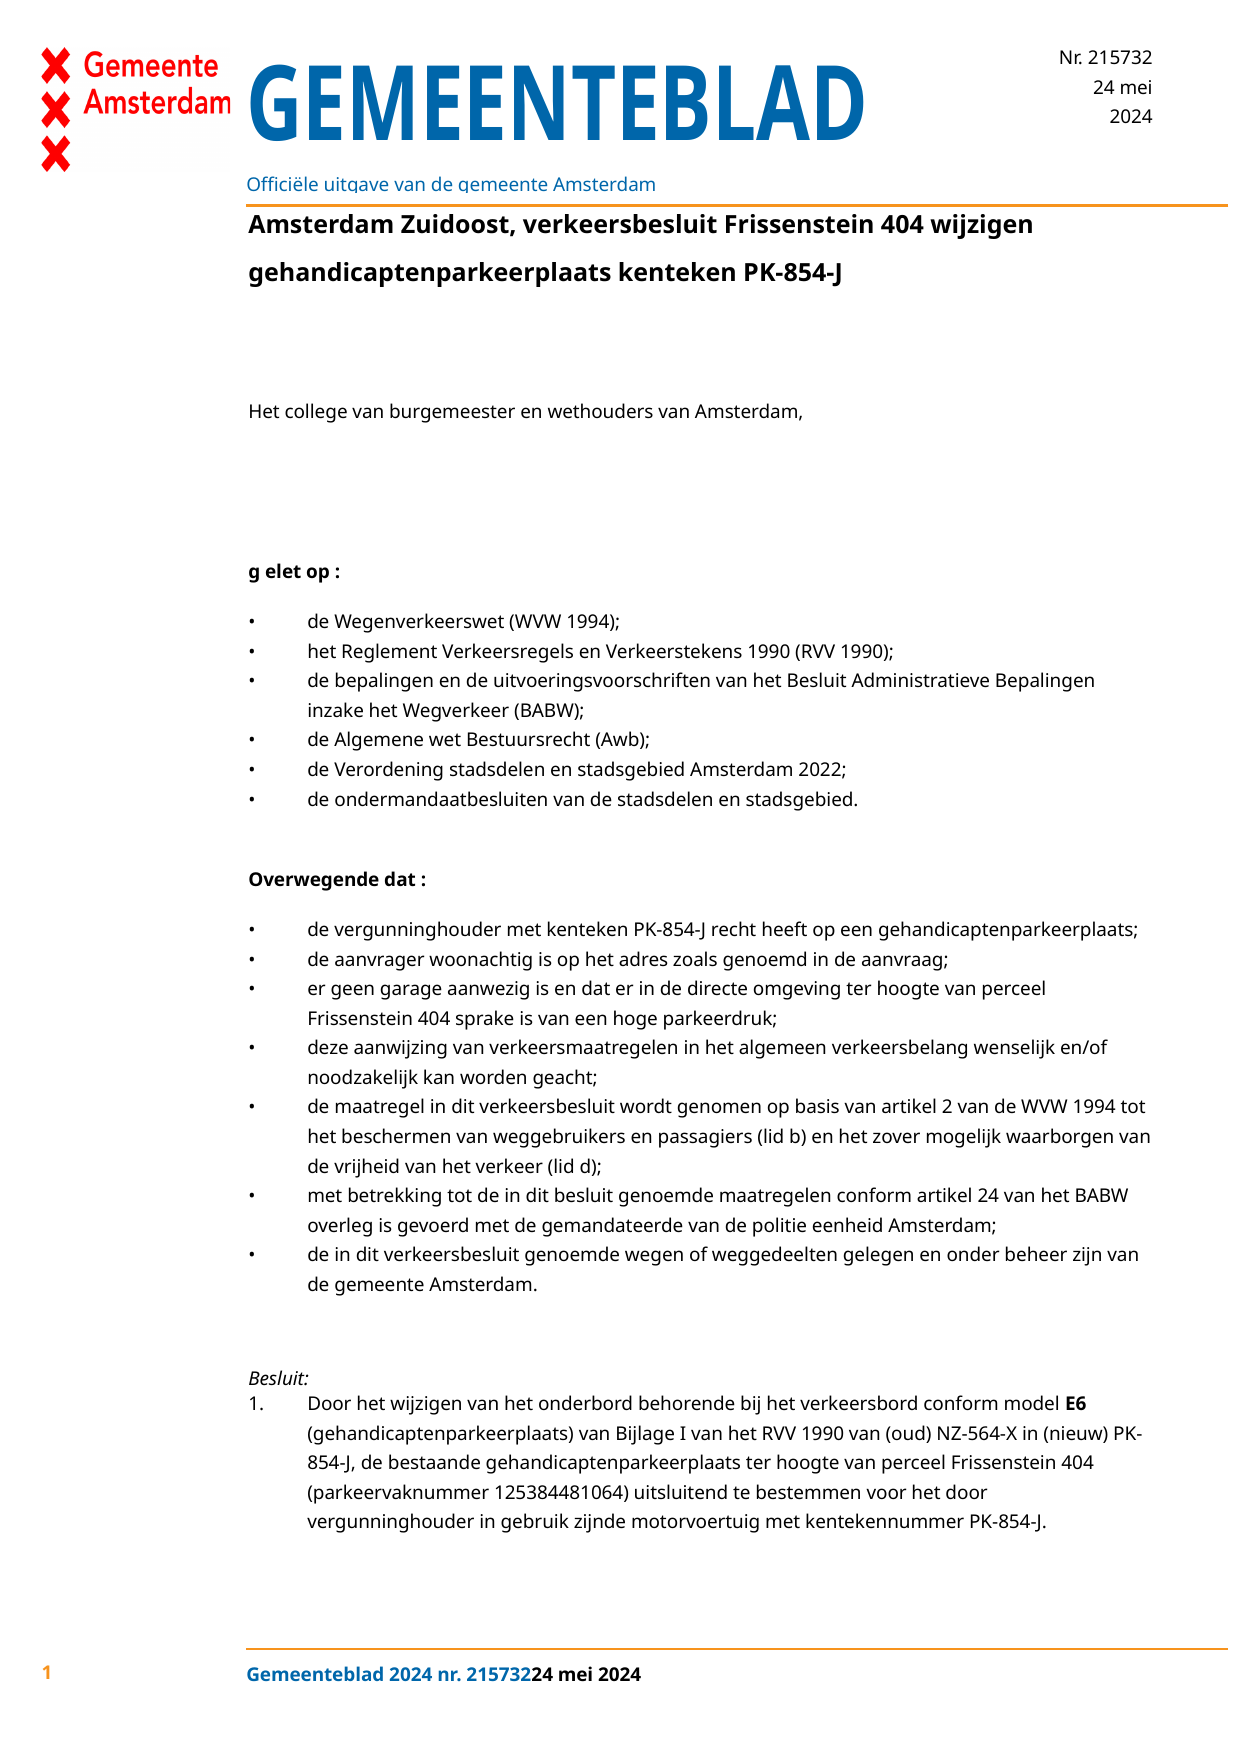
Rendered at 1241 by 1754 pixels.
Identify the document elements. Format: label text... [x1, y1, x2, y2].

list er geen garage aanwezig is en dat er in de directe omgeving ter hoogte van perceel Frissenstein 404 sprake is van een hoge parkeerdruk; [248, 975, 1152, 1031]
list Door het wijzigen van het onderbord behorende bij het verkeersbord conform model E6 (gehandicaptenparkeerplaats) van Bijlage I van het RVV 1990 van (oud) NZ-564-X in (nieuw) PK-854-J, de bestaande gehandicaptenparkeerplaats ter hoogte van perceel Frissenstein 404 (parkeervaknummer 125384481064) uitsluitend te bestemmen voor het door vergunninghouder in gebruik zijnde motorvoertuig met kentekennummer PK-854-J. [248, 1390, 1152, 1534]
list de in dit verkeersbesluit genoemde wegen of weggedeelten gelegen en onder beheer zijn van de gemeente Amsterdam. [248, 1242, 1152, 1297]
text Het college van burgemeester en wethouders van Amsterdam, [248, 398, 1152, 423]
text g elet op : [248, 558, 1152, 583]
text Overwegende dat : [248, 866, 1152, 891]
list de Algemene wet Bestuursrecht (Awb); [248, 727, 1152, 752]
list met betrekking tot de in dit besluit genoemde maatregelen conform artikel 24 van het BABW overleg is gevoerd met de gemandateerde van de politie eenheid Amsterdam; [248, 1182, 1152, 1238]
picture [41, 47, 231, 172]
list de Verordening stadsdelen en stadsgebied Amsterdam 2022; [248, 756, 1152, 782]
list de vergunninghouder met kenteken PK-854-J recht heeft op een gehandicaptenparkeerplaats; [248, 916, 1152, 942]
list de aanvrager woonachtig is op het adres zoals genoemd in de aanvraag; [248, 946, 1152, 971]
text Besluit: [248, 1365, 1152, 1390]
list de Wegenverkeerswet (WVW 1994); [248, 608, 1152, 634]
list de ondermandaatbesluiten van de stadsdelen en stadsgebied. [248, 786, 1152, 811]
list de maatregel in dit verkeersbesluit wordt genomen op basis van artikel 2 van de WVW 1994 tot het beschermen van weggebruikers en passagiers (lid b) en het zover mogelijk waarborgen van de vrijheid van het verkeer (lid d); [248, 1094, 1152, 1178]
text Amsterdam Zuidoost, verkeersbesluit Frissenstein 404 wijzigen gehandicaptenparkeerplaats kenteken PK-854-J [248, 207, 1152, 288]
list het Reglement Verkeersregels en Verkeerstekens 1990 (RVV 1990); [248, 638, 1152, 663]
list de bepalingen en de uitvoeringsvoorschriften van het Besluit Administratieve Bepalingen inzake het Wegverkeer (BABW); [248, 667, 1152, 723]
list deze aanwijzing van verkeersmaatregelen in het algemeen verkeersbelang wenselijk en/of noodzakelijk kan worden geacht; [248, 1034, 1152, 1090]
